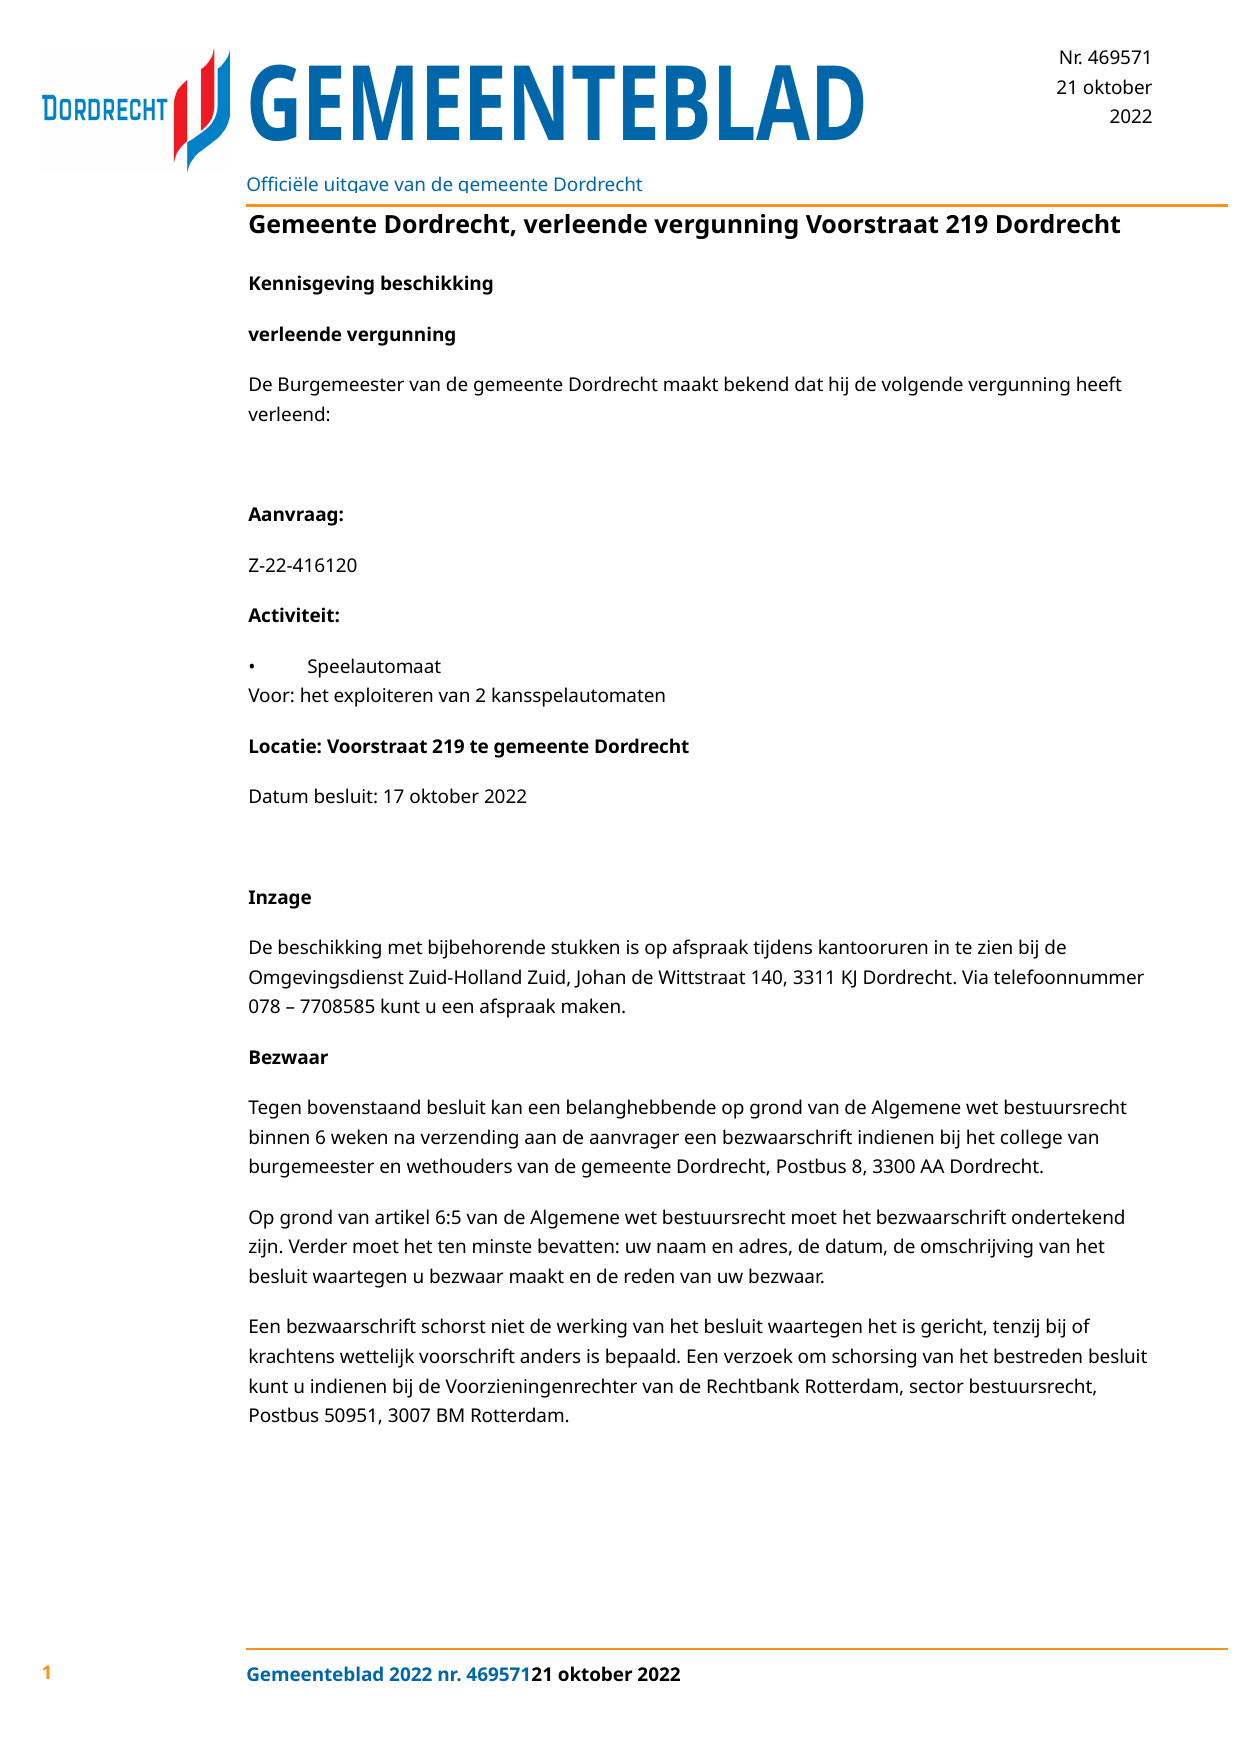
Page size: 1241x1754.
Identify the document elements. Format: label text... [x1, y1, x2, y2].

text Z-22-416120 [248, 552, 1152, 578]
picture [41, 47, 231, 172]
text Inzage [248, 884, 1152, 910]
text Locatie: Voorstraat 219 te gemeente Dordrecht [248, 733, 1152, 758]
text Aanvraag: [248, 502, 1152, 527]
text Voor: het exploiteren van 2 kansspelautomaten [248, 682, 1152, 708]
list Speelautomaat [248, 653, 1152, 678]
text Een bezwaarschrift schorst niet de werking van het besluit waartegen het is gericht, tenzij bij of krachtens wettelijk voorschrift anders is bepaald. Een verzoek om schorsing van het bestreden besluit kunt u indienen bij de Voorzieningenrechter van de Rechtbank Rotterdam, sector bestuursrecht, Postbus 50951, 3007 BM Rotterdam. [248, 1314, 1152, 1428]
text verleende vergunning [248, 321, 1152, 346]
text Datum besluit: 17 oktober 2022 [248, 783, 1152, 809]
text De Burgemeester van de gemeente Dordrecht maakt bekend dat hij de volgende vergunning heeft verleend: [248, 371, 1152, 426]
text Bezwaar [248, 1044, 1152, 1070]
text De beschikking met bijbehorende stukken is op afspraak tijdens kantooruren in te zien bij de Omgevingsdienst Zuid-Holland Zuid, Johan de Wittstraat 140, 3311 KJ Dordrecht. Via telefoonnummer 078 – 7708585 kunt u een afspraak maken. [248, 934, 1152, 1019]
text Gemeente Dordrecht, verleende vergunning Voorstraat 219 Dordrecht [248, 207, 1152, 241]
text Tegen bovenstaand besluit kan een belanghebbende op grond van de Algemene wet bestuursrecht binnen 6 weken na verzending aan de aanvrager een bezwaarschrift indienen bij het college van burgemeester en wethouders van de gemeente Dordrecht, Postbus 8, 3300 AA Dordrecht. [248, 1094, 1152, 1179]
text Activiteit: [248, 602, 1152, 628]
text Kennisgeving beschikking [248, 270, 1152, 296]
text Op grond van artikel 6:5 van de Algemene wet bestuursrecht moet het bezwaarschrift ondertekend zijn. Verder moet het ten minste bevatten: uw naam en adres, de datum, de omschrijving van het besluit waartegen u bezwaar maakt en de reden van uw bezwaar. [248, 1204, 1152, 1289]
